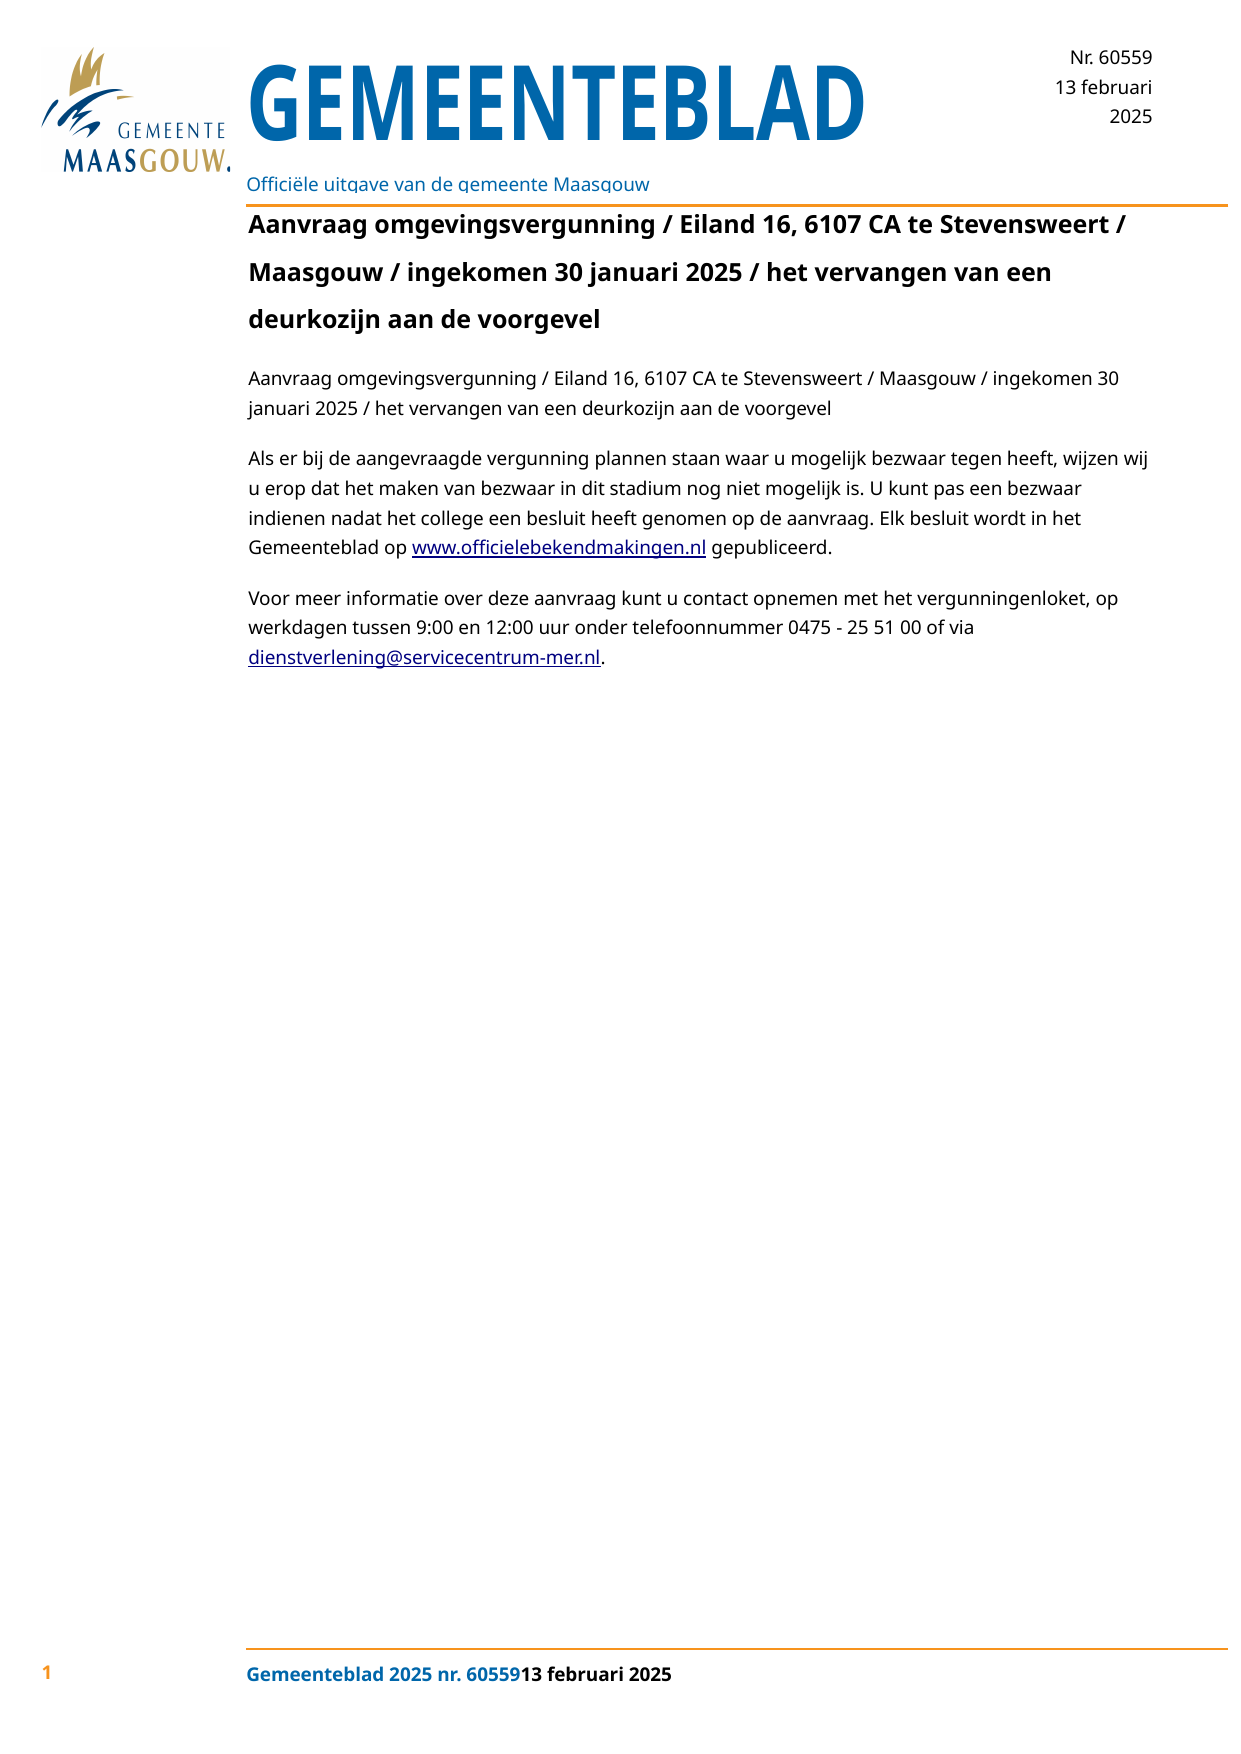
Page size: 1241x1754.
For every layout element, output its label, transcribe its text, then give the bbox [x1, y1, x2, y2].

text Aanvraag omgevingsvergunning / Eiland 16, 6107 CA te Stevensweert / Maasgouw / ingekomen 30 januari 2025 / het vervangen van een deurkozijn aan de voorgevel [248, 366, 1152, 421]
text Aanvraag omgevingsvergunning / Eiland 16, 6107 CA te Stevensweert / Maasgouw / ingekomen 30 januari 2025 / het vervangen van een deurkozijn aan de voorgevel [248, 207, 1152, 336]
text Als er bij de aangevraagde vergunning plannen staan waar u mogelijk bezwaar tegen heeft, wijzen wij u erop dat het maken van bezwaar in dit stadium nog niet mogelijk is. U kunt pas een bezwaar indienen nadat het college een besluit heeft genomen op de aanvraag. Elk besluit wordt in het Gemeenteblad op www.officielebekendmakingen.nl gepubliceerd. [248, 446, 1152, 560]
text Voor meer informatie over deze aanvraag kunt u contact opnemen met het vergunningenloket, op werkdagen tussen 9:00 en 12:00 uur onder telefoonnummer 0475 - 25 51 00 of via dienstverlening@servicecentrum-mer.nl. [248, 585, 1152, 669]
picture [41, 47, 231, 172]
